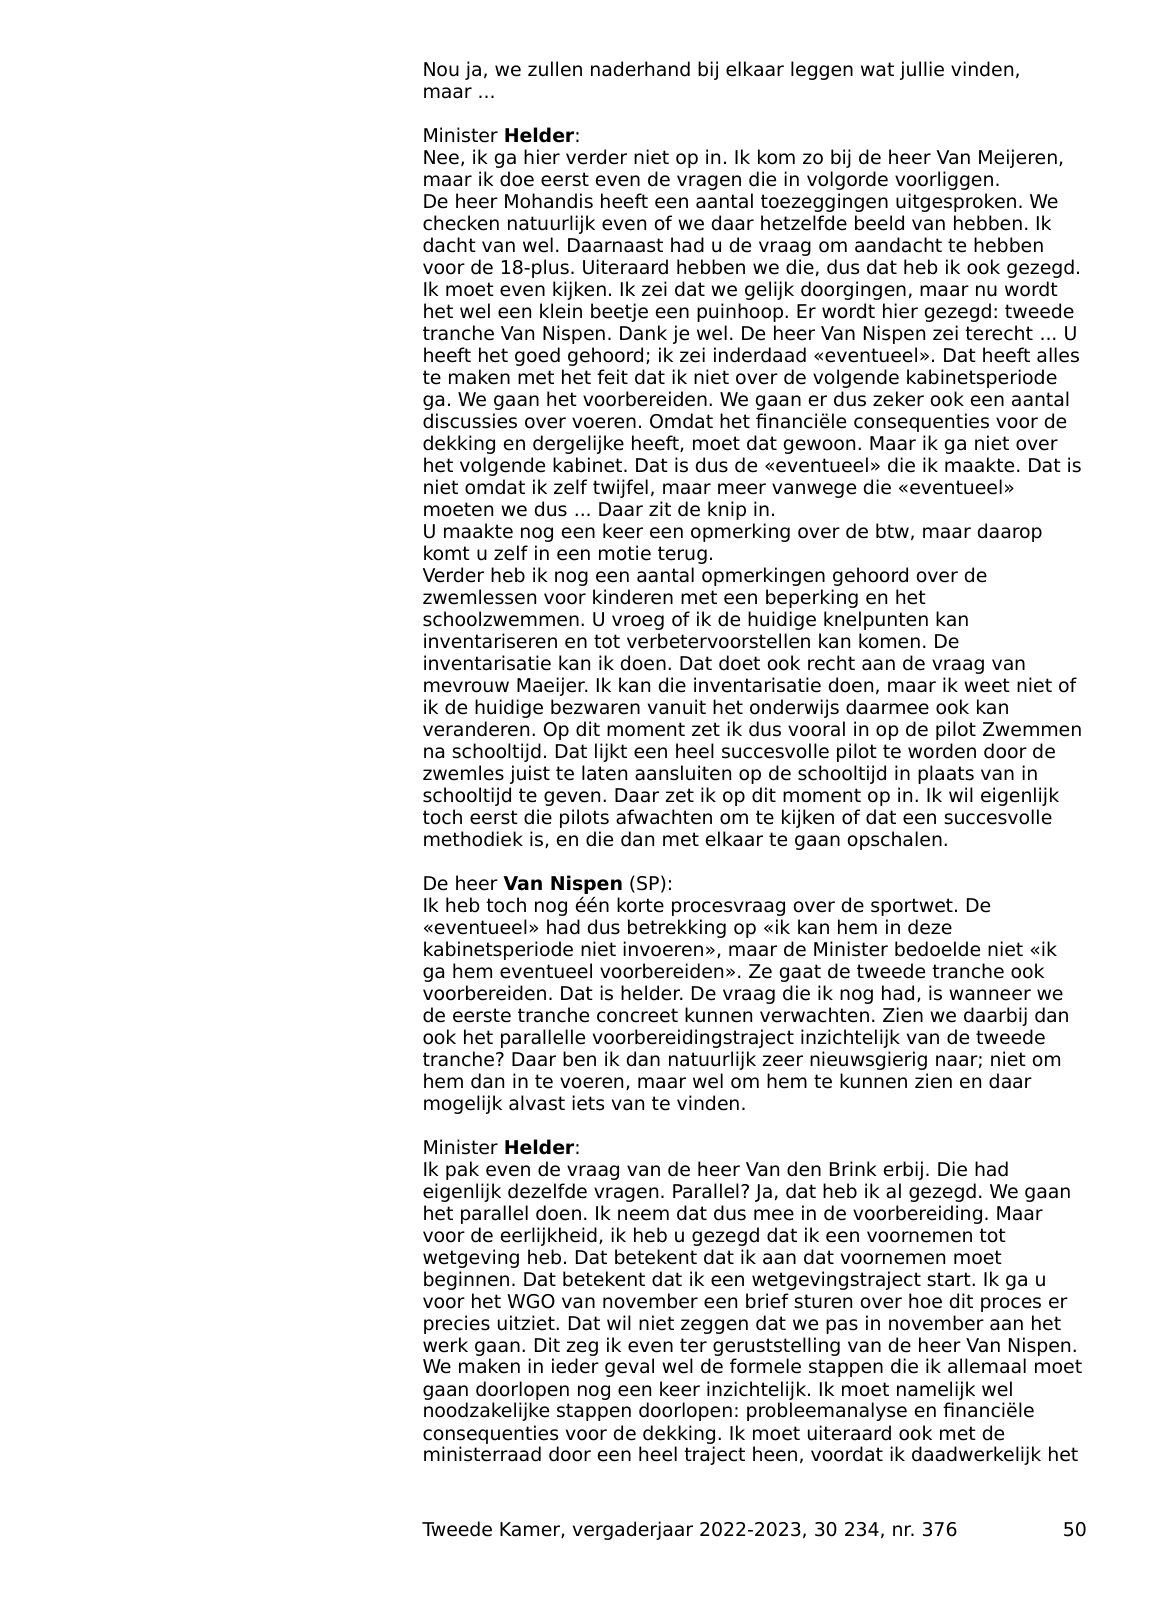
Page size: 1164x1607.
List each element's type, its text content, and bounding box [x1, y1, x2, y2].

text Ik pak even de vraag van de heer Van den Brink erbij. Die had eigenlijk dezelfde vragen. Parallel? Ja, dat heb ik al gezegd. We gaan het parallel doen. Ik neem dat dus mee in de voorbereiding. Maar voor de eerlijkheid, ik heb u gezegd dat ik een voornemen tot wetgeving heb. Dat betekent dat ik aan dat voornemen moet beginnen. Dat betekent dat ik een wetgevingstraject start. Ik ga u voor het WGO van november een brief sturen over hoe dit proces er precies uitziet. Dat wil niet zeggen dat we pas in november aan het werk gaan. Dit zeg ik even ter geruststelling van de heer Van Nispen. We maken in ieder geval wel de formele stappen die ik allemaal moet gaan doorlopen nog een keer inzichtelijk. Ik moet namelijk wel noodzakelijke stappen doorlopen: probleemanalyse en financiële consequenties voor de dekking. Ik moet uiteraard ook met de ministerraad door een heel traject heen, voordat ik daadwerkelijk het [422, 1159, 1087, 1466]
text Minister Helder: [422, 1137, 1087, 1159]
text Nee, ik ga hier verder niet op in. Ik kom zo bij de heer Van Meijeren, maar ik doe eerst even de vragen die in volgorde voorliggen. [422, 147, 1087, 191]
text Ik moet even kijken. Ik zei dat we gelijk doorgingen, maar nu wordt het wel een klein beetje een puinhoop. Er wordt hier gezegd: tweede tranche Van Nispen. Dank je wel. De heer Van Nispen zei terecht ... U heeft het goed gehoord; ik zei inderdaad «eventueel». Dat heeft alles te maken met het feit dat ik niet over de volgende kabinetsperiode ga. We gaan het voorbereiden. We gaan er dus zeker ook een aantal discussies over voeren. Omdat het financiële consequenties voor de dekking en dergelijke heeft, moet dat gewoon. Maar ik ga niet over het volgende kabinet. Dat is dus de «eventueel» die ik maakte. Dat is niet omdat ik zelf twijfel, maar meer vanwege die «eventueel» moeten we dus ... Daar zit de knip in. [422, 279, 1087, 521]
text U maakte nog een keer een opmerking over de btw, maar daarop komt u zelf in een motie terug. [422, 521, 1087, 565]
text Nou ja, we zullen naderhand bij elkaar leggen wat jullie vinden, maar ... [422, 59, 1087, 103]
text Ik heb toch nog één korte procesvraag over de sportwet. De «eventueel» had dus betrekking op «ik kan hem in deze kabinetsperiode niet invoeren», maar de Minister bedoelde niet «ik ga hem eventueel voorbereiden». Ze gaat de tweede tranche ook voorbereiden. Dat is helder. De vraag die ik nog had, is wanneer we de eerste tranche concreet kunnen verwachten. Zien we daarbij dan ook het parallelle voorbereidingstraject inzichtelijk van de tweede tranche? Daar ben ik dan natuurlijk zeer nieuwsgierig naar; niet om hem dan in te voeren, maar wel om hem te kunnen zien en daar mogelijk alvast iets van te vinden. [422, 895, 1087, 1114]
text Verder heb ik nog een aantal opmerkingen gehoord over de zwemlessen voor kinderen met een beperking en het schoolzwemmen. U vroeg of ik de huidige knelpunten kan inventariseren en tot verbetervoorstellen kan komen. De inventarisatie kan ik doen. Dat doet ook recht aan de vraag van mevrouw Maeijer. Ik kan die inventarisatie doen, maar ik weet niet of ik de huidige bezwaren vanuit het onderwijs daarmee ook kan veranderen. Op dit moment zet ik dus vooral in op de pilot Zwemmen na schooltijd. Dat lijkt een heel succesvolle pilot te worden door de zwemles juist te laten aansluiten op de schooltijd in plaats van in schooltijd te geven. Daar zet ik op dit moment op in. Ik wil eigenlijk toch eerst die pilots afwachten om te kijken of dat een succesvolle methodiek is, en die dan met elkaar te gaan opschalen. [422, 565, 1087, 851]
text Minister Helder: [422, 125, 1087, 147]
text De heer Mohandis heeft een aantal toezeggingen uitgesproken. We checken natuurlijk even of we daar hetzelfde beeld van hebben. Ik dacht van wel. Daarnaast had u de vraag om aandacht te hebben voor de 18-plus. Uiteraard hebben we die, dus dat heb ik ook gezegd. [422, 191, 1087, 279]
text De heer Van Nispen (SP): [422, 873, 1087, 895]
